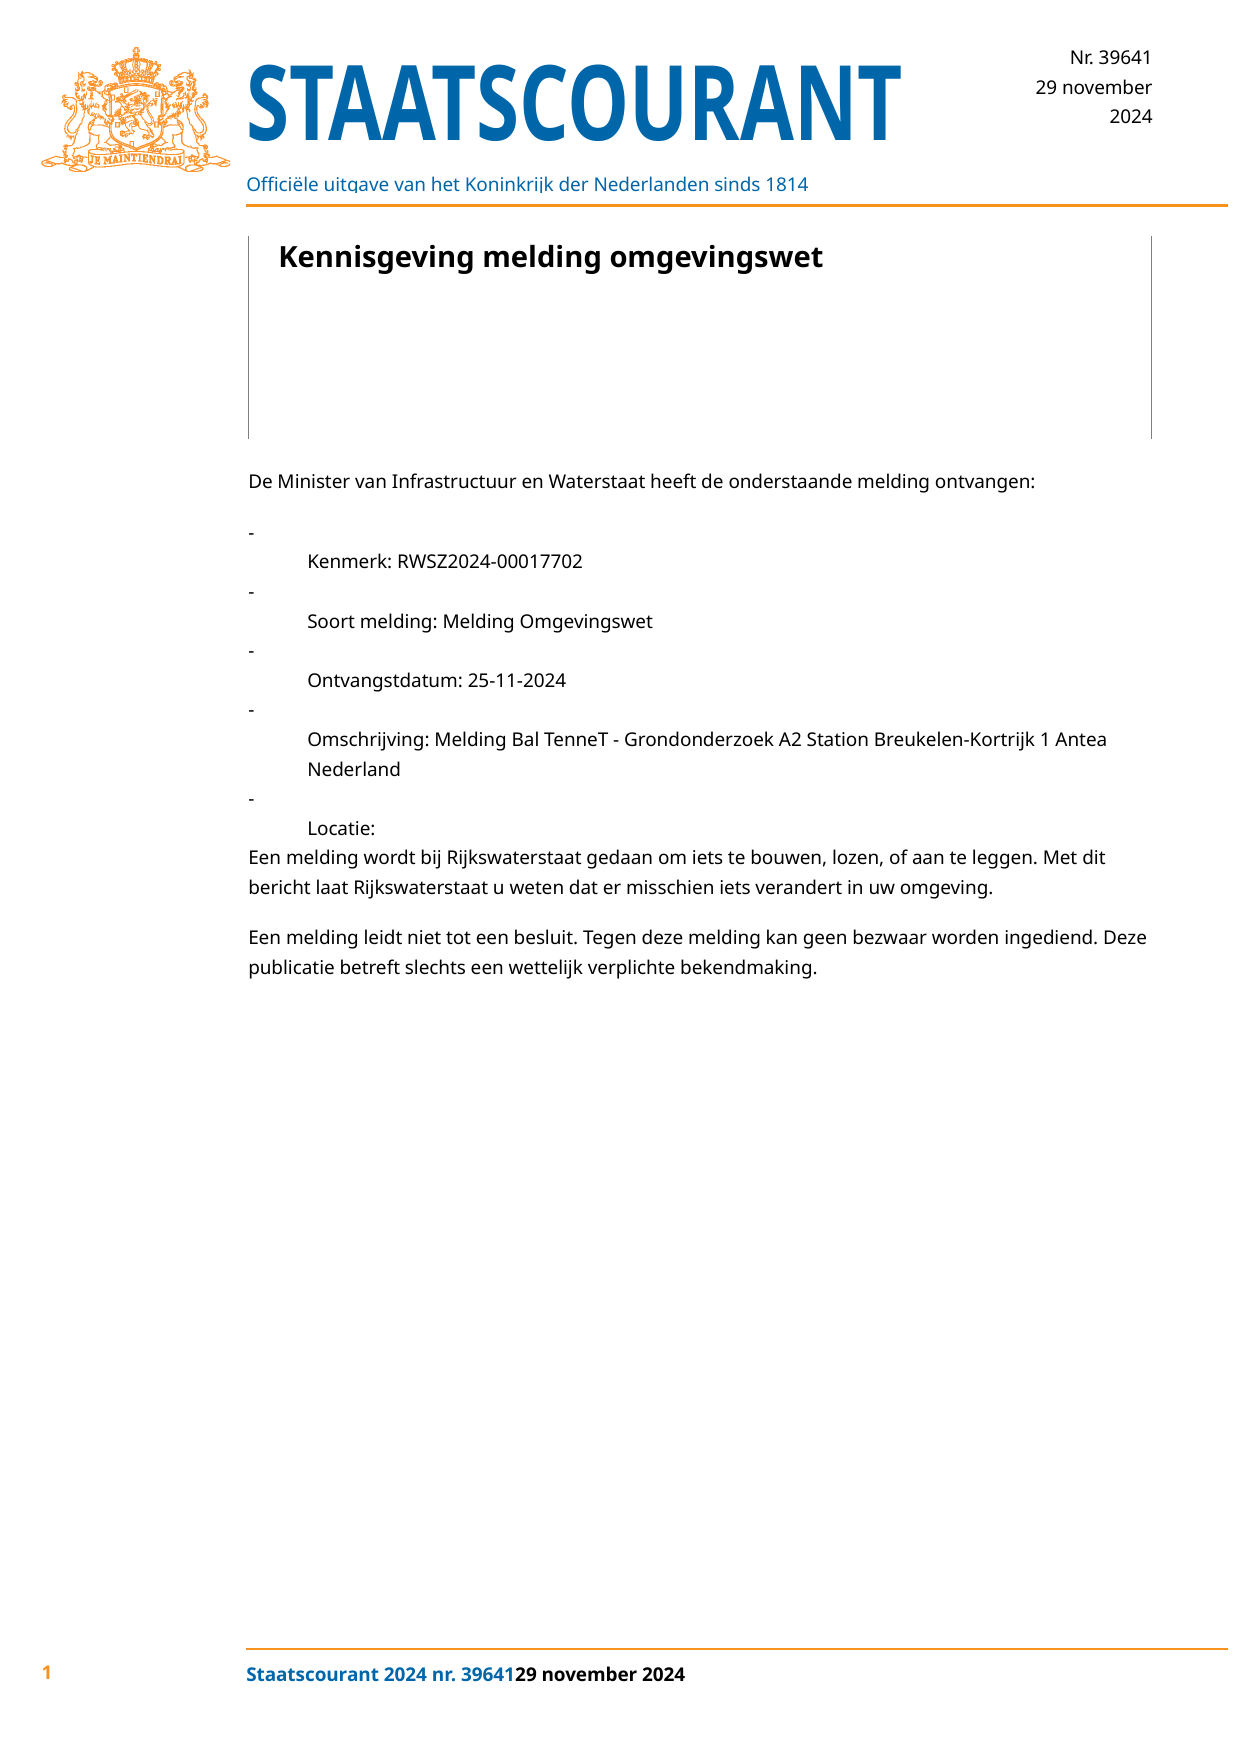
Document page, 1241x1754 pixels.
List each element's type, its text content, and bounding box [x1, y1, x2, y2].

table_header [850, 414, 1151, 439]
list Omschrijving: Melding Bal TenneT - Grondonderzoek A2 Station Breukelen-Kortrijk 1 Antea Nederland [248, 726, 1152, 781]
list Locatie: [248, 815, 1152, 841]
list Soort melding: Melding Omgevingswet [248, 608, 1152, 633]
text Een melding leidt niet tot een besluit. Tegen deze melding kan geen bezwaar worden ingediend. Deze publicatie betreft slechts een wettelijk verplichte bekendmaking. [248, 924, 1152, 980]
list Ontvangstdatum: 25-11-2024 [248, 667, 1152, 693]
table_header Kennisgeving melding omgevingswet [249, 236, 850, 439]
text De Minister van Infrastructuur en Waterstaat heeft de onderstaande melding ontvangen: [248, 469, 1152, 494]
table_header [1090, 236, 1151, 413]
picture [41, 47, 231, 172]
text Een melding wordt bij Rijkswaterstaat gedaan om iets te bouwen, lozen, of aan te leggen. Met dit bericht laat Rijkswaterstaat u weten dat er misschien iets verandert in uw omgeving. [248, 844, 1152, 900]
table_header [850, 236, 912, 413]
picture [912, 236, 1090, 414]
list Kenmerk: RWSZ2024-00017702 [248, 549, 1152, 574]
